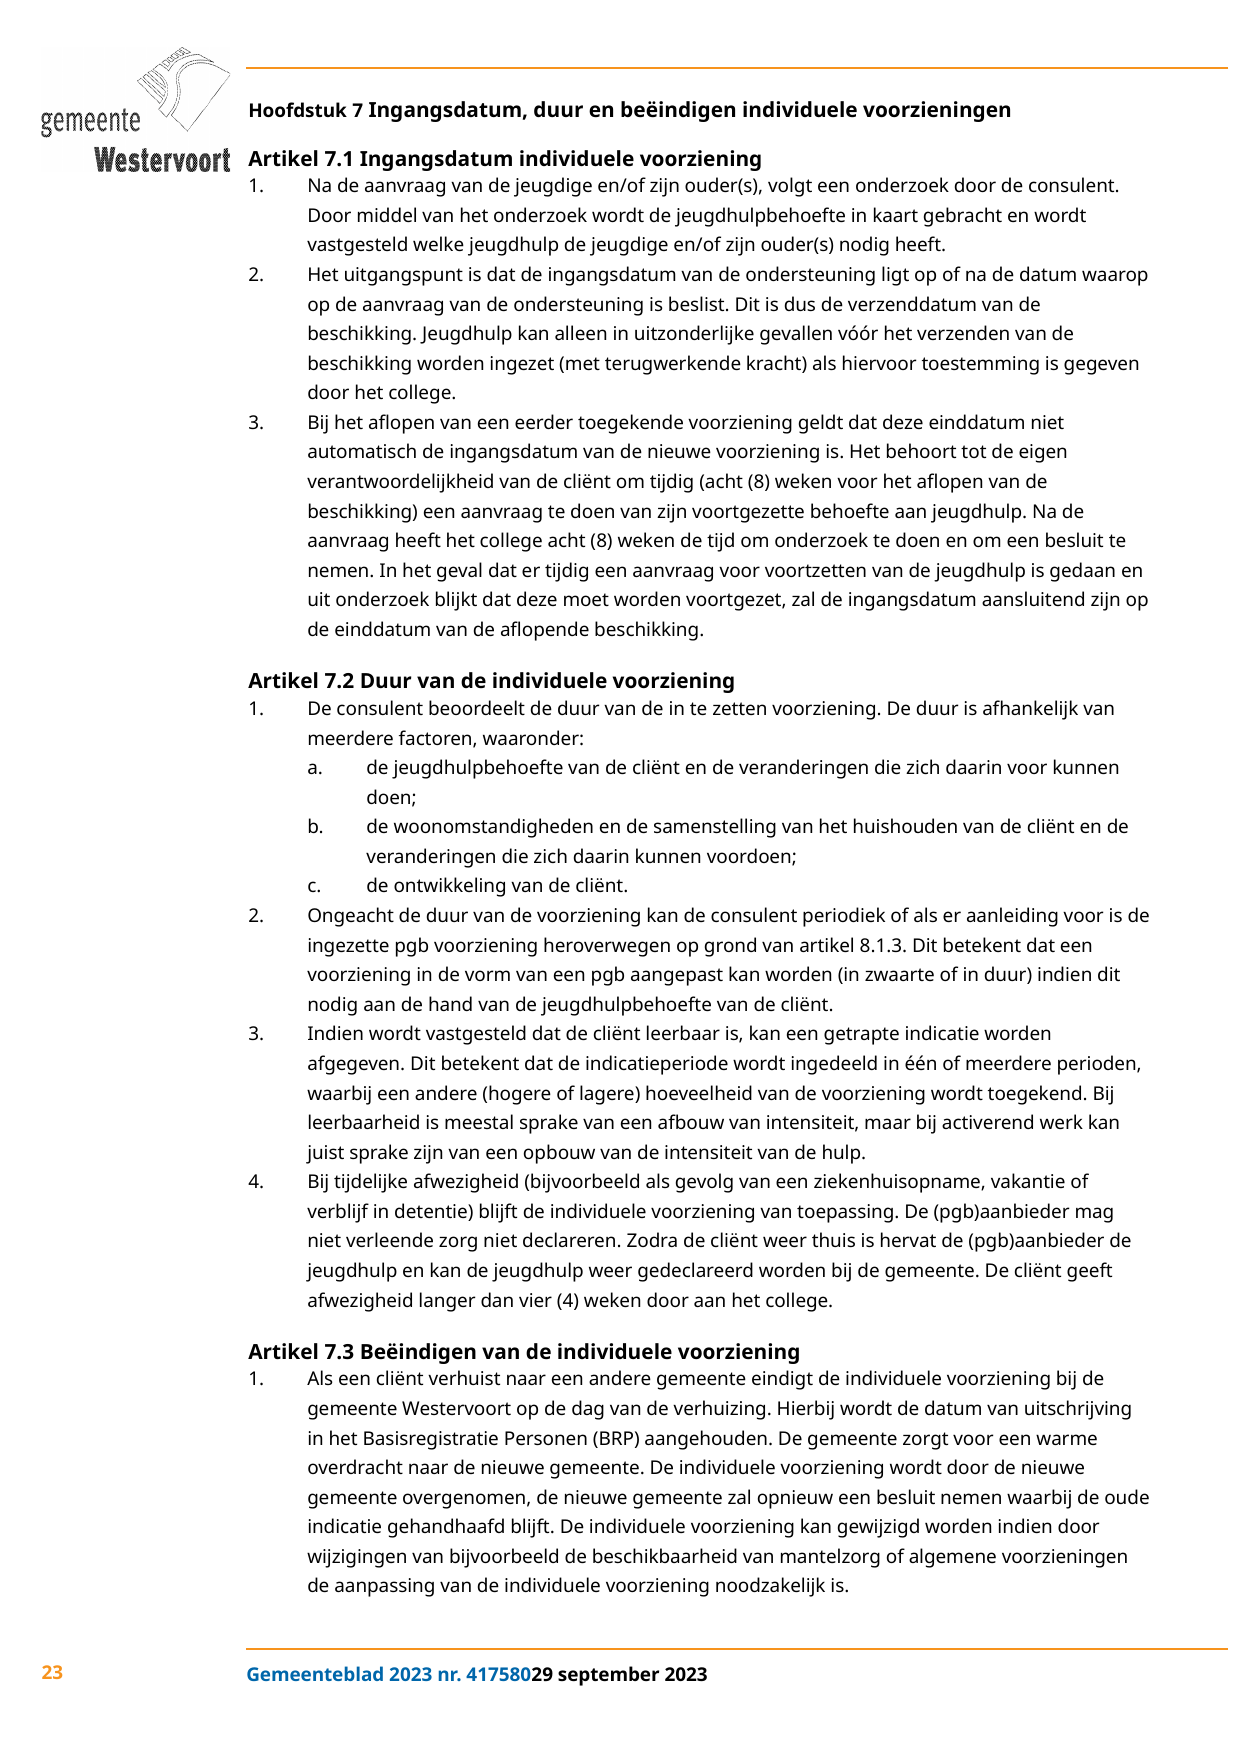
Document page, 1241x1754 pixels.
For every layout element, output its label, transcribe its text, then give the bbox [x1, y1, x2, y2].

list Het uitgangspunt is dat de ingangsdatum van de ondersteuning ligt op of na de datum waarop op de aanvraag van de ondersteuning is beslist. Dit is dus de verzenddatum van de beschikking. Jeugdhulp kan alleen in uitzonderlijke gevallen vóór het verzenden van de beschikking worden ingezet (met terugwerkende kracht) als hiervoor toestemming is gegeven door het college. [248, 261, 1152, 405]
list Indien wordt vastgesteld dat de cliënt leerbaar is, kan een getrapte indicatie worden afgegeven. Dit betekent dat de indicatieperiode wordt ingedeeld in één of meerdere perioden, waarbij een andere (hogere of lagere) hoeveelheid van de voorziening wordt toegekend. Bij leerbaarheid is meestal sprake van een afbouw van intensiteit, maar bij activerend werk kan juist sprake zijn van een opbouw van de intensiteit van de hulp. [248, 1021, 1152, 1164]
list Ongeacht de duur van de voorziening kan de consulent periodiek of als er aanleiding voor is de ingezette pgb voorziening heroverwegen op grond van artikel 8.1.3. Dit betekent dat een voorziening in de vorm van een pgb aangepast kan worden (in zwaarte of in duur) indien dit nodig aan de hand van de jeugdhulpbehoefte van de cliënt. [248, 902, 1152, 1017]
picture [41, 47, 231, 172]
list Na de aanvraag van de jeugdige en/of zijn ouder(s), volgt een onderzoek door de consulent. Door middel van het onderzoek wordt de jeugdhulpbehoefte in kaart gebracht en wordt vastgesteld welke jeugdhulp de jeugdige en/of zijn ouder(s) nodig heeft. [248, 172, 1152, 257]
list de jeugdhulpbehoefte van de cliënt en de veranderingen die zich daarin voor kunnen doen; [307, 754, 1152, 809]
list de woonomstandigheden en de samenstelling van het huishouden van de cliënt en de veranderingen die zich daarin kunnen voordoen; [307, 813, 1152, 869]
list de ontwikkeling van de cliënt. [307, 873, 1152, 898]
list Bij het aflopen van een eerder toegekende voorziening geldt dat deze einddatum niet automatisch de ingangsdatum van de nieuwe voorziening is. Het behoort tot de eigen verantwoordelijkheid van de cliënt om tijdig (acht (8) weken voor het aflopen van de beschikking) een aanvraag te doen van zijn voortgezette behoefte aan jeugdhulp. Na de aanvraag heeft het college acht (8) weken de tijd om onderzoek te doen en om een besluit te nemen. In het geval dat er tijdig een aanvraag voor voortzetten van de jeugdhulp is gedaan en uit onderzoek blijkt dat deze moet worden voortgezet, zal de ingangsdatum aansluitend zijn op de einddatum van de aflopende beschikking. [248, 409, 1152, 642]
text Hoofdstuk 7 Ingangsdatum, duur en beëindigen individuele voorzieningen [248, 95, 1152, 123]
text Artikel 7.2 Duur van de individuele voorziening [248, 667, 1152, 695]
list Bij tijdelijke afwezigheid (bijvoorbeeld als gevolg van een ziekenhuisopname, vakantie of verblijf in detentie) blijft de individuele voorziening van toepassing. De (pgb)aanbieder mag niet verleende zorg niet declareren. Zodra de cliënt weer thuis is hervat de (pgb)aanbieder de jeugdhulp en kan de jeugdhulp weer gedeclareerd worden bij de gemeente. De cliënt geeft afwezigheid langer dan vier (4) weken door aan het college. [248, 1168, 1152, 1312]
text Artikel 7.1 Ingangsdatum individuele voorziening [248, 144, 1152, 172]
list De consulent beoordeelt de duur van de in te zetten voorziening. De duur is afhankelijk van meerdere factoren, waaronder: [248, 695, 1152, 750]
list Als een cliënt verhuist naar een andere gemeente eindigt de individuele voorziening bij de gemeente Westervoort op de dag van de verhuizing. Hierbij wordt de datum van uitschrijving in het Basisregistratie Personen (BRP) aangehouden. De gemeente zorgt voor een warme overdracht naar de nieuwe gemeente. De individuele voorziening wordt door de nieuwe gemeente overgenomen, de nieuwe gemeente zal opnieuw een besluit nemen waarbij de oude indicatie gehandhaafd blijft. De individuele voorziening kan gewijzigd worden indien door wijzigingen van bijvoorbeeld de beschikbaarheid van mantelzorg of algemene voorzieningen de aanpassing van de individuele voorziening noodzakelijk is. [248, 1366, 1152, 1598]
text Artikel 7.3 Beëindigen van de individuele voorziening [248, 1337, 1152, 1366]
